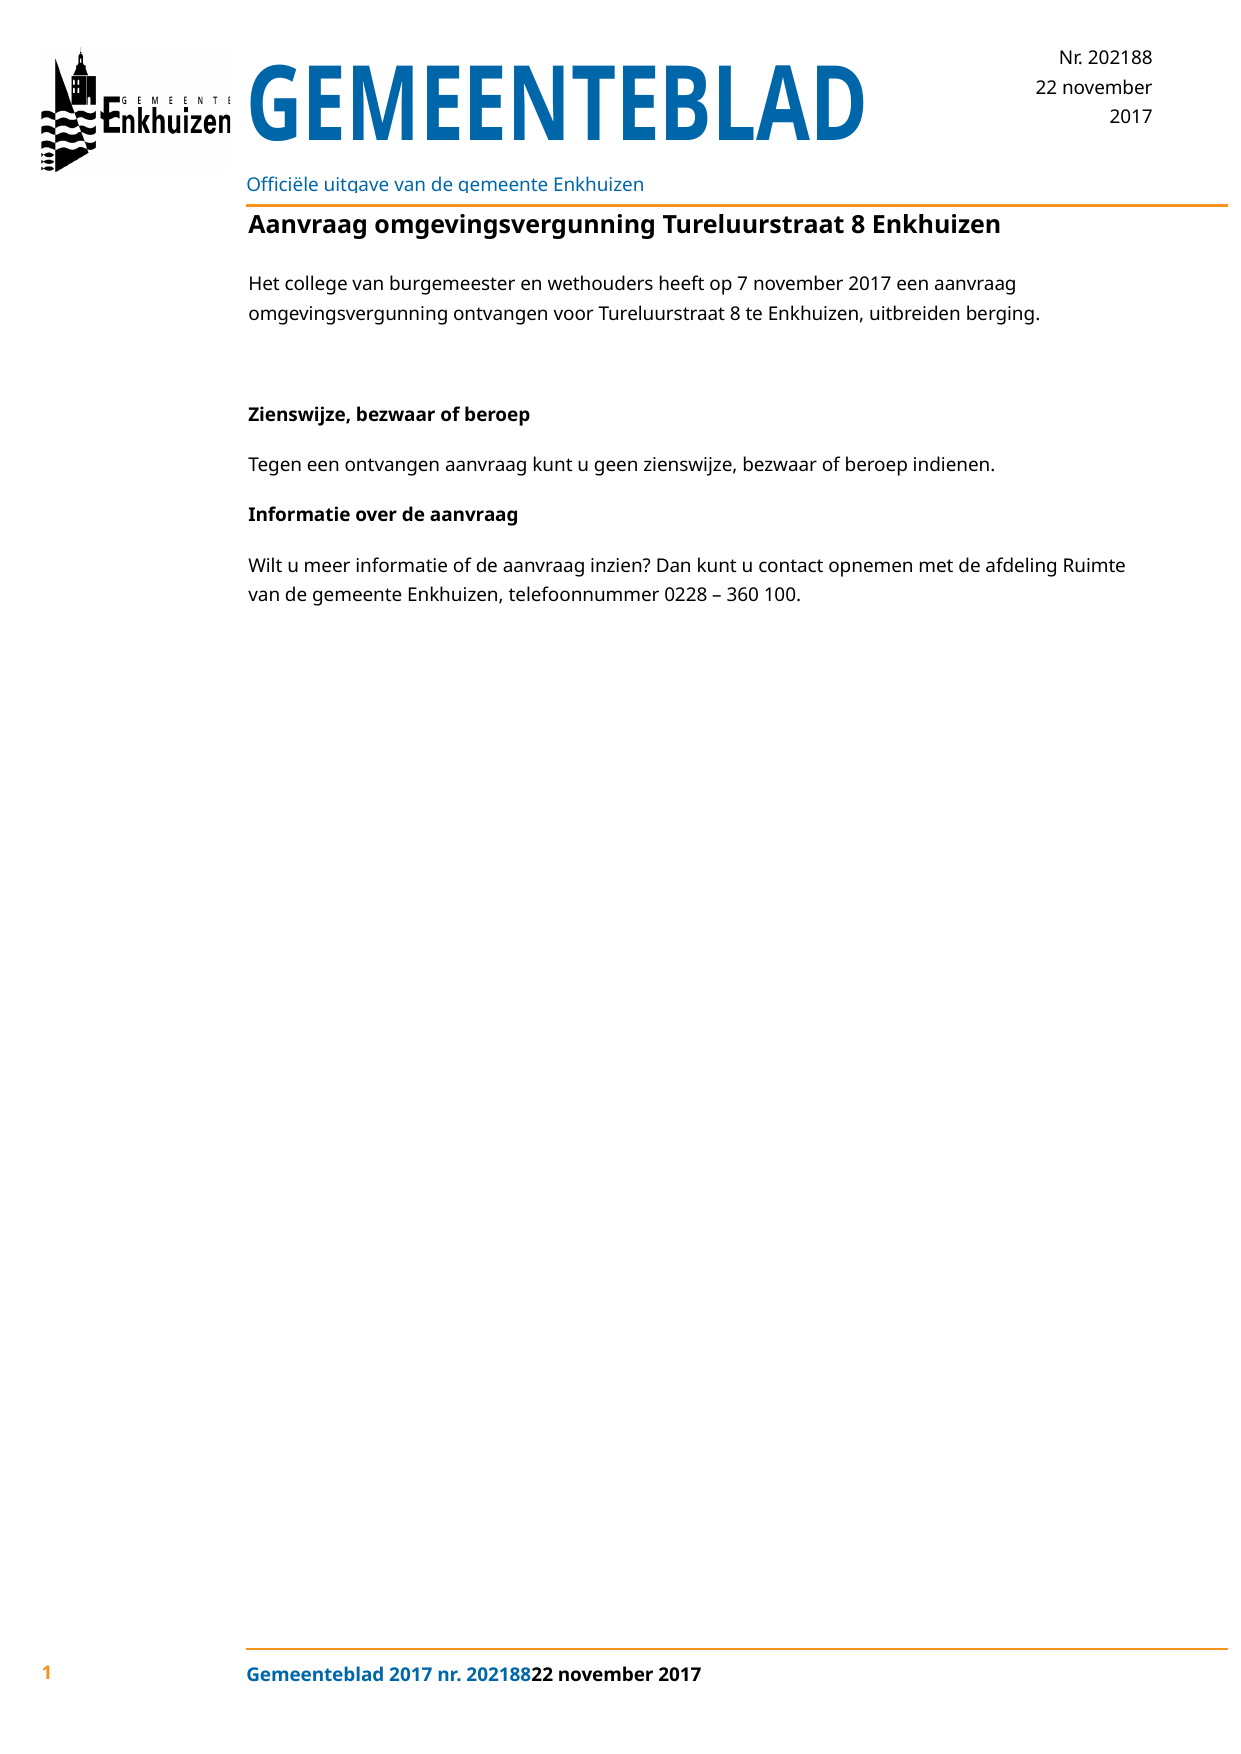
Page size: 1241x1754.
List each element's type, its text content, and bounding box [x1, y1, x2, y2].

text Wilt u meer informatie of de aanvraag inzien? Dan kunt u contact opnemen met de afdeling Ruimte van de gemeente Enkhuizen, telefoonnummer 0228 – 360 100. [248, 552, 1152, 607]
text Tegen een ontvangen aanvraag kunt u geen zienswijze, bezwaar of beroep indienen. [248, 451, 1152, 477]
text Zienswijze, bezwaar of beroep [248, 401, 1152, 426]
picture [41, 47, 231, 172]
text Aanvraag omgevingsvergunning Tureluurstraat 8 Enkhuizen [248, 207, 1152, 241]
text Informatie over de aanvraag [248, 502, 1152, 527]
text Het college van burgemeester en wethouders heeft op 7 november 2017 een aanvraag omgevingsvergunning ontvangen voor Tureluurstraat 8 te Enkhuizen, uitbreiden berging. [248, 270, 1152, 326]
